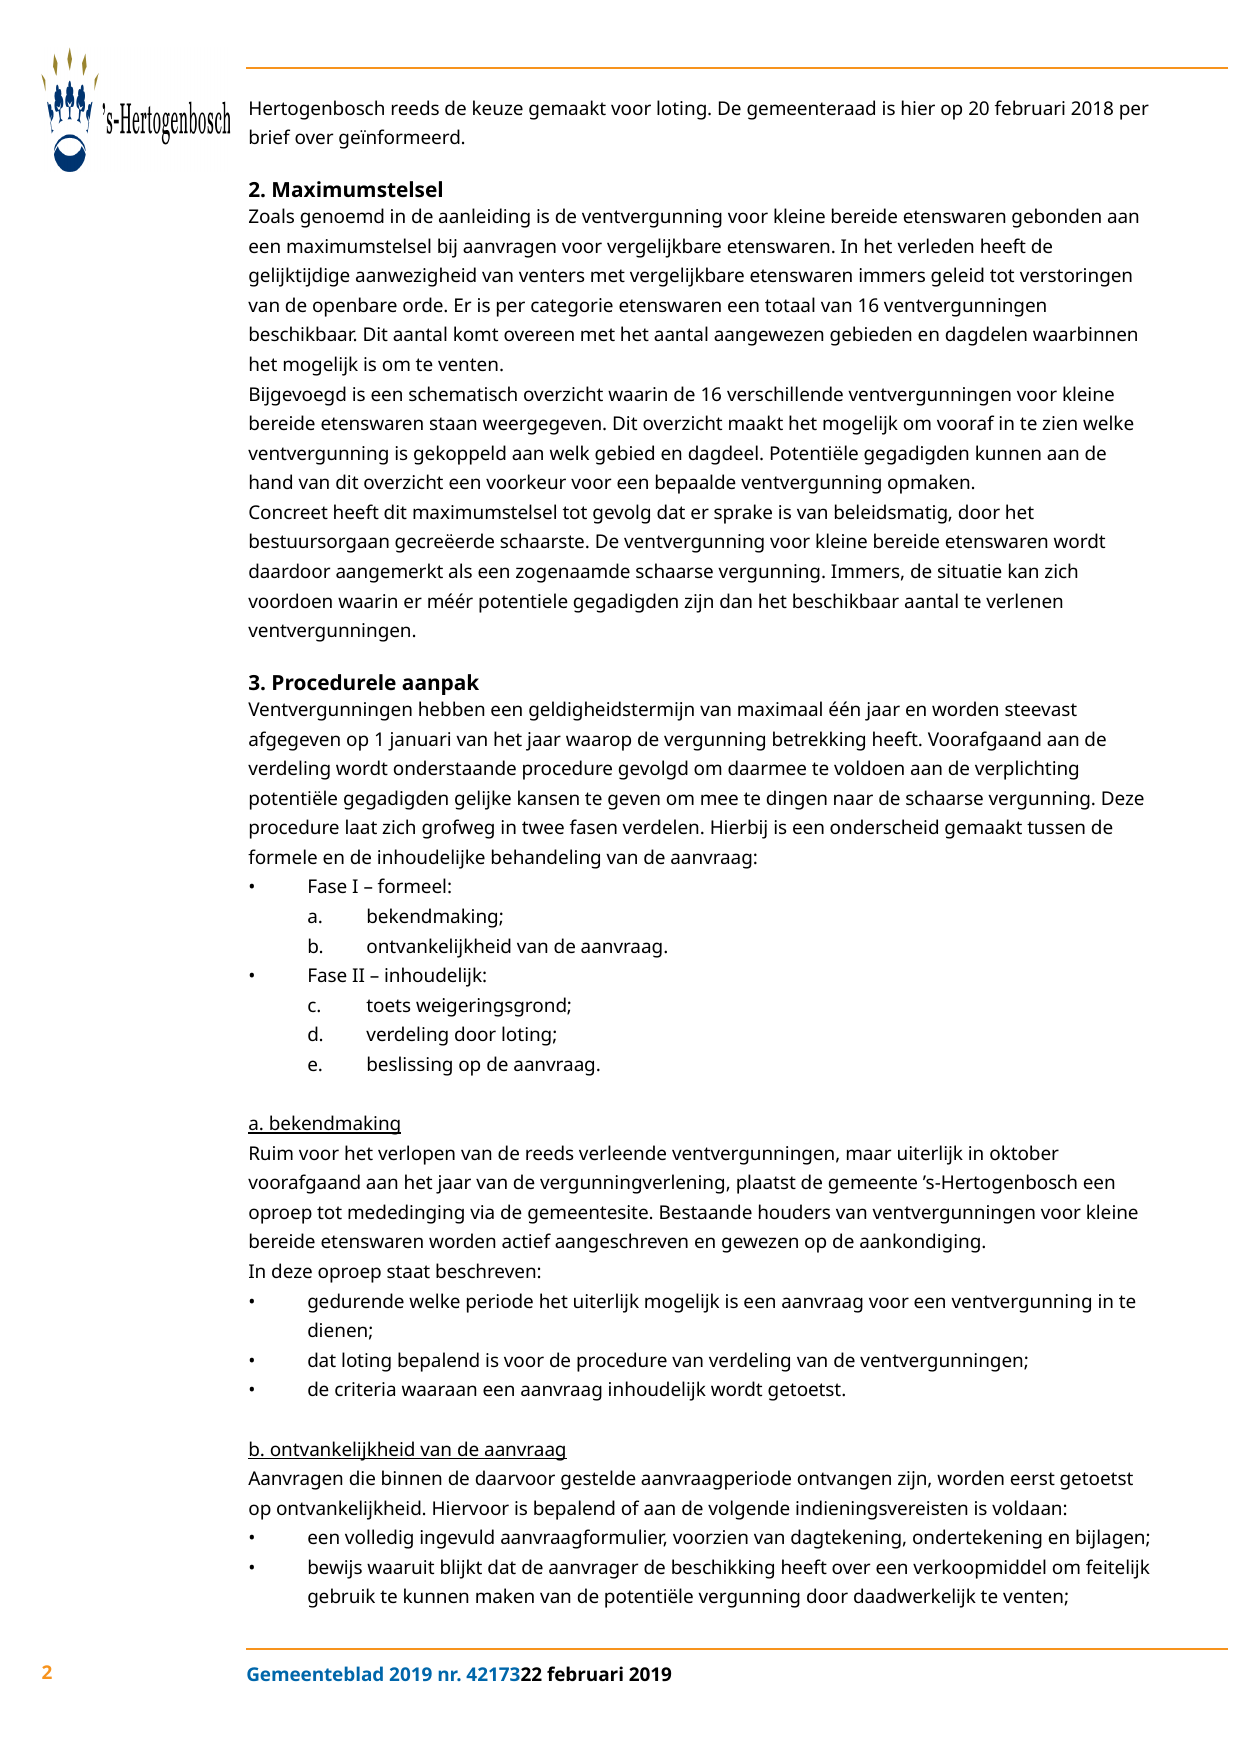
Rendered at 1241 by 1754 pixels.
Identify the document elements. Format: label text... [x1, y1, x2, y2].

list toets weigeringsgrond; [307, 992, 1152, 1018]
text Ventvergunningen hebben een geldigheidstermijn van maximaal één jaar en worden steevast afgegeven op 1 januari van het jaar waarop de vergunning betrekking heeft. Voorafgaand aan de verdeling wordt onderstaande procedure gevolgd om daarmee te voldoen aan de verplichting potentiële gegadigden gelijke kansen te geven om mee te dingen naar de schaarse vergunning. Deze procedure laat zich grofweg in twee fasen verdelen. Hierbij is een onderscheid gemaakt tussen de formele en de inhoudelijke behandeling van de aanvraag: [248, 696, 1152, 870]
list Fase II – inhoudelijk: [248, 962, 1152, 988]
list Fase I – formeel: [248, 874, 1152, 899]
list dat loting bepalend is voor de procedure van verdeling van de ventvergunningen; [248, 1347, 1152, 1373]
list bewijs waaruit blijkt dat de aanvrager de beschikking heeft over een verkoopmiddel om feitelijk gebruik te kunnen maken van de potentiële vergunning door daadwerkelijk te venten; [248, 1554, 1152, 1609]
list de criteria waaraan een aanvraag inhoudelijk wordt getoetst. [248, 1377, 1152, 1402]
list verdeling door loting; [307, 1022, 1152, 1047]
text Hertogenbosch reeds de keuze gemaakt voor loting. De gemeenteraad is hier op 20 februari 2018 per brief over geïnformeerd. [248, 95, 1152, 150]
list gedurende welke periode het uiterlijk mogelijk is een aanvraag voor een ventvergunning in te dienen; [248, 1288, 1152, 1343]
text Aanvragen die binnen de daarvoor gestelde aanvraagperiode ontvangen zijn, worden eerst getoetst op ontvankelijkheid. Hiervoor is bepalend of aan de volgende indieningsvereisten is voldaan: [248, 1465, 1152, 1521]
text Concreet heeft dit maximumstelsel tot gevolg dat er sprake is van beleidsmatig, door het bestuursorgaan gecreëerde schaarste. De ventvergunning voor kleine bereide etenswaren wordt daardoor aangemerkt als een zogenaamde schaarse vergunning. Immers, de situatie kan zich voordoen waarin er méér potentiele gegadigden zijn dan het beschikbaar aantal te verlenen ventvergunningen. [248, 499, 1152, 643]
text In deze oproep staat beschreven: [248, 1258, 1152, 1284]
list ontvankelijkheid van de aanvraag. [307, 933, 1152, 959]
list beslissing op de aanvraag. [307, 1051, 1152, 1077]
text Ruim voor het verlopen van de reeds verleende ventvergunningen, maar uiterlijk in oktober voorafgaand aan het jaar van de vergunningverlening, plaatst de gemeente ’s-Hertogenbosch een oproep tot mededinging via de gemeentesite. Bestaande houders van ventvergunningen voor kleine bereide etenswaren worden actief aangeschreven en gewezen op de aankondiging. [248, 1140, 1152, 1254]
text 3. Procedurele aanpak [248, 668, 1152, 696]
text a. bekendmaking [248, 1110, 1152, 1136]
list bekendmaking; [307, 903, 1152, 929]
text Bijgevoegd is een schematisch overzicht waarin de 16 verschillende ventvergunningen voor kleine bereide etenswaren staan weergegeven. Dit overzicht maakt het mogelijk om vooraf in te zien welke ventvergunning is gekoppeld aan welk gebied en dagdeel. Potentiële gegadigden kunnen aan de hand van dit overzicht een voorkeur voor een bepaalde ventvergunning opmaken. [248, 381, 1152, 495]
text b. ontvankelijkheid van de aanvraag [248, 1436, 1152, 1462]
list een volledig ingevuld aanvraagformulier, voorzien van dagtekening, ondertekening en bijlagen; [248, 1524, 1152, 1550]
picture [41, 47, 231, 172]
text 2. Maximumstelsel [248, 175, 1152, 203]
text Zoals genoemd in de aanleiding is de ventvergunning voor kleine bereide etenswaren gebonden aan een maximumstelsel bij aanvragen voor vergelijkbare etenswaren. In het verleden heeft de gelijktijdige aanwezigheid van venters met vergelijkbare etenswaren immers geleid tot verstoringen van de openbare orde. Er is per categorie etenswaren een totaal van 16 ventvergunningen beschikbaar. Dit aantal komt overeen met het aantal aangewezen gebieden en dagdelen waarbinnen het mogelijk is om te venten. [248, 203, 1152, 377]
